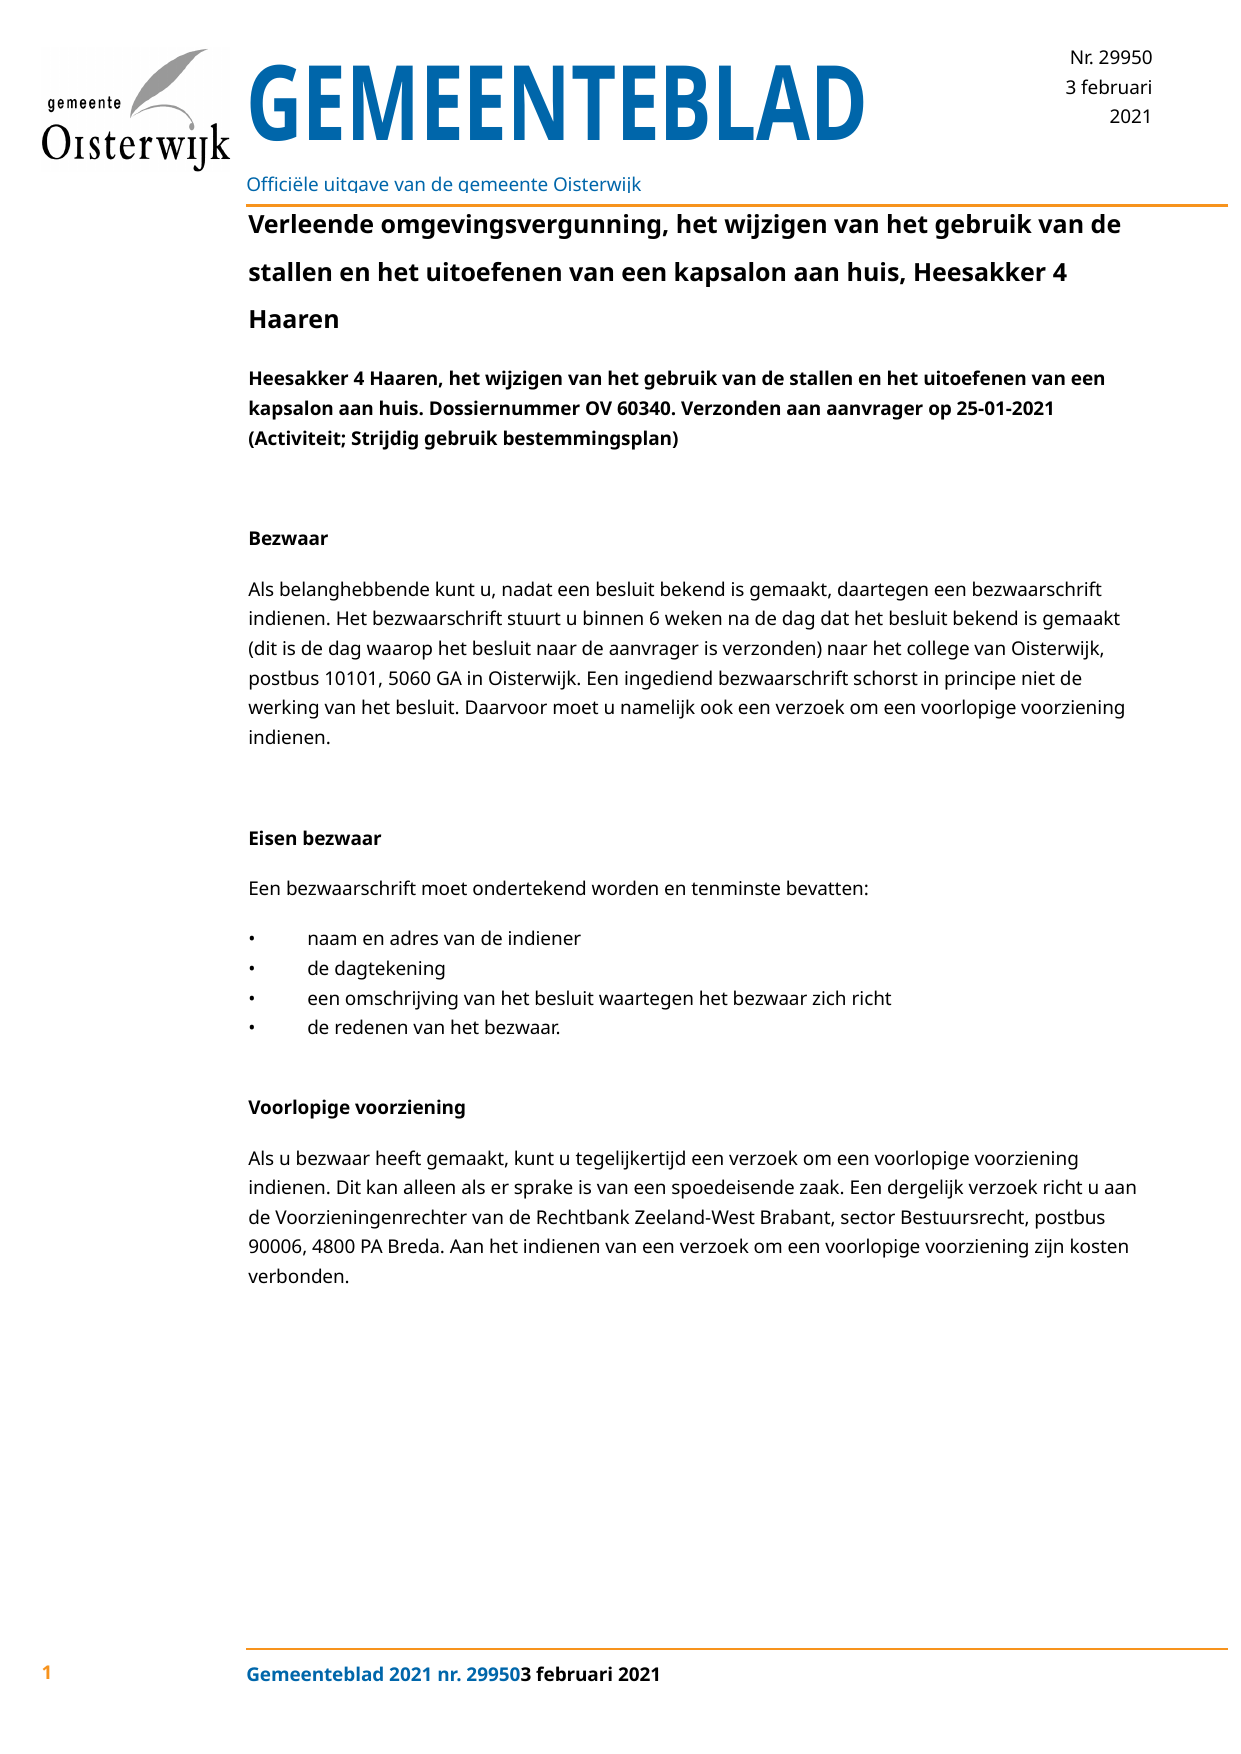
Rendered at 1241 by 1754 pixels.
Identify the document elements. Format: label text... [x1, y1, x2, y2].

list naam en adres van de indiener [248, 926, 1152, 951]
text Als belanghebbende kunt u, nadat een besluit bekend is gemaakt, daartegen een bezwaarschrift indienen. Het bezwaarschrift stuurt u binnen 6 weken na de dag dat het besluit bekend is gemaakt (dit is de dag waarop het besluit naar de aanvrager is verzonden) naar het college van Oisterwijk, postbus 10101, 5060 GA in Oisterwijk. Een ingediend bezwaarschrift schorst in principe niet de werking van het besluit. Daarvoor moet u namelijk ook een verzoek om een voorlopige voorziening indienen. [248, 576, 1152, 749]
text Eisen bezwaar [248, 825, 1152, 850]
text Verleende omgevingsvergunning, het wijzigen van het gebruik van de stallen en het uitoefenen van een kapsalon aan huis, Heesakker 4 Haaren [248, 207, 1152, 336]
text Bezwaar [248, 526, 1152, 551]
list de redenen van het bezwaar. [248, 1014, 1152, 1040]
list de dagtekening [248, 955, 1152, 981]
text Een bezwaarschrift moet ondertekend worden en tenminste bevatten: [248, 875, 1152, 901]
text Heesakker 4 Haaren, het wijzigen van het gebruik van de stallen en het uitoefenen van een kapsalon aan huis. Dossiernummer OV 60340. Verzonden aan aanvrager op 25-01-2021 (Activiteit; Strijdig gebruik bestemmingsplan) [248, 366, 1152, 450]
text Als u bezwaar heeft gemaakt, kunt u tegelijkertijd een verzoek om een voorlopige voorziening indienen. Dit kan alleen als er sprake is van een spoedeisende zaak. Een dergelijk verzoek richt u aan de Voorzieningenrechter van de Rechtbank Zeeland-West Brabant, sector Bestuursrecht, postbus 90006, 4800 PA Breda. Aan het indienen van een verzoek om een voorlopige voorziening zijn kosten verbonden. [248, 1145, 1152, 1289]
text Voorlopige voorziening [248, 1094, 1152, 1120]
picture [41, 47, 231, 172]
list een omschrijving van het besluit waartegen het bezwaar zich richt [248, 985, 1152, 1010]
